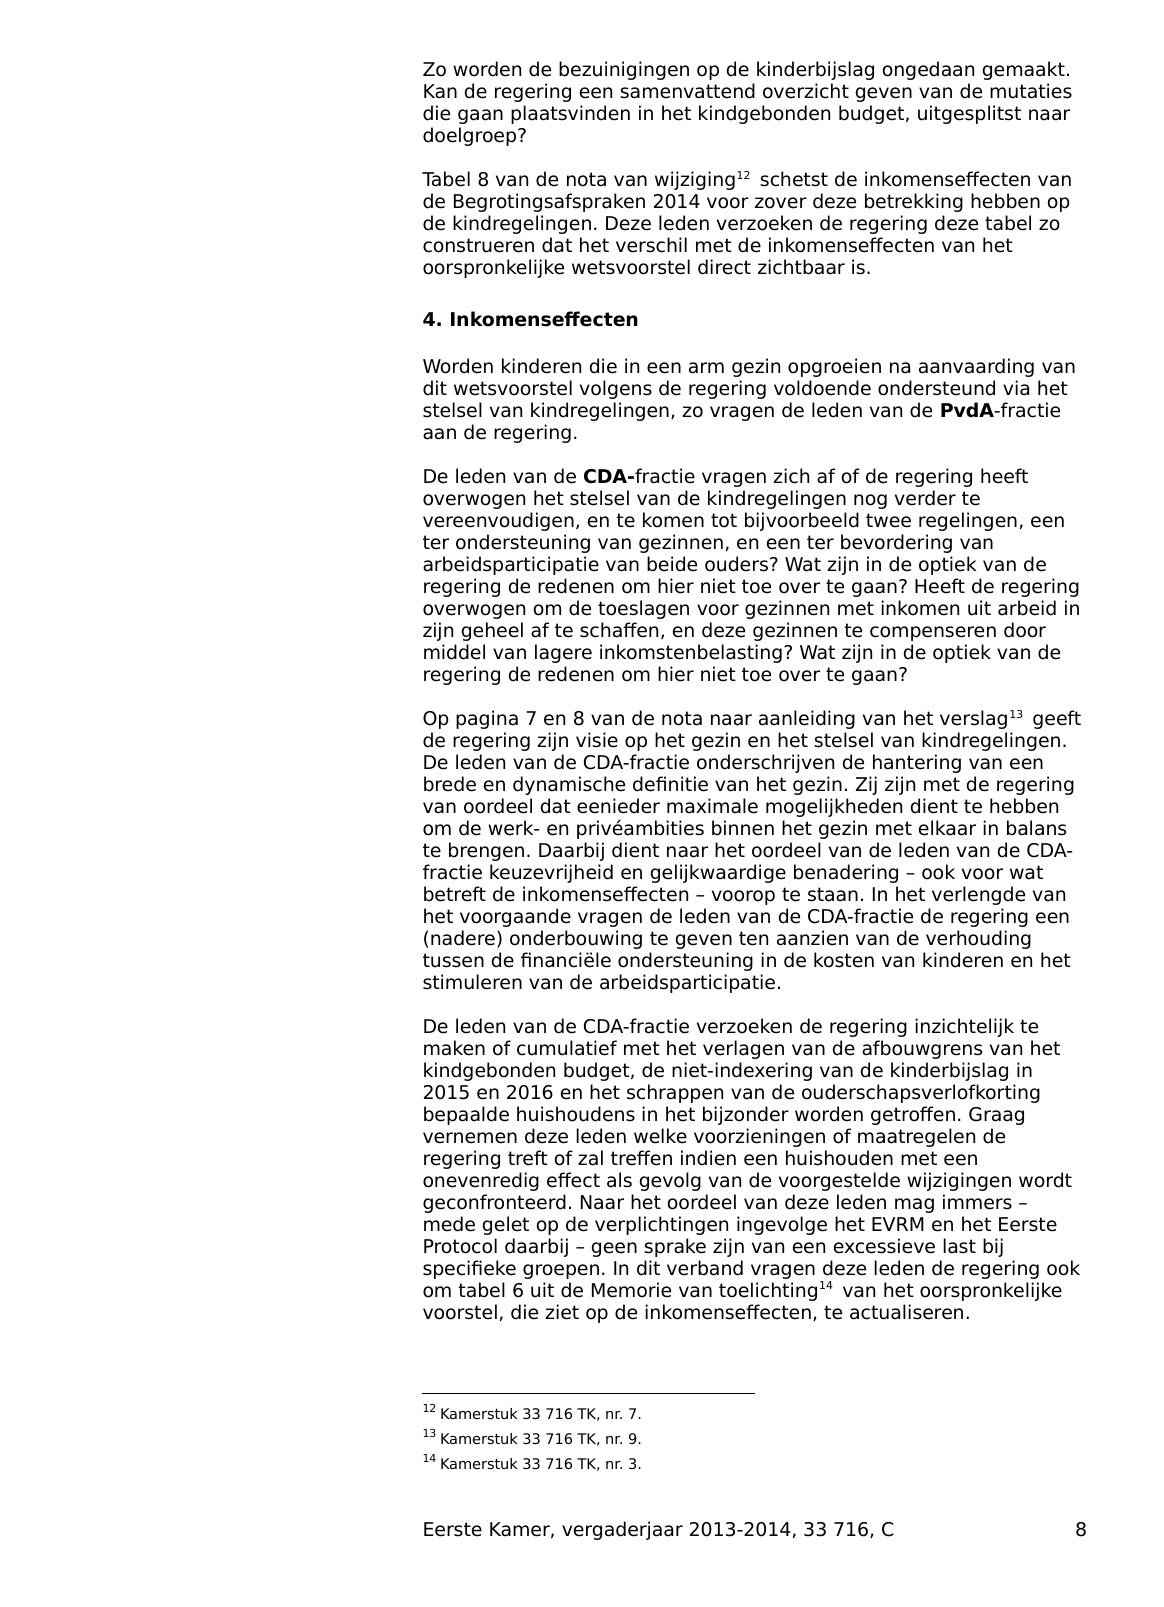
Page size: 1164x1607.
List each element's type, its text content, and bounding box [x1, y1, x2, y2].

text Kamerstuk 33 716 TK, nr. 3. [422, 1452, 1087, 1474]
text Worden kinderen die in een arm gezin opgroeien na aanvaarding van dit wetsvoorstel volgens de regering voldoende ondersteund via het stelsel van kindregelingen, zo vragen de leden van de PvdA-fractie aan de regering. [422, 356, 1087, 444]
text Kamerstuk 33 716 TK, nr. 7. [422, 1402, 1087, 1424]
text Tabel 8 van de nota van wijziging schetst de inkomenseffecten van de Begrotingsafspraken 2014 voor zover deze betrekking hebben op de kindregelingen. Deze leden verzoeken de regering deze tabel zo construeren dat het verschil met de inkomenseffecten van het oorspronkelijke wetsvoorstel direct zichtbaar is. [422, 169, 1087, 279]
text Op pagina 7 en 8 van de nota naar aanleiding van het verslag geeft de regering zijn visie op het gezin en het stelsel van kindregelingen. De leden van de CDA-fractie onderschrijven de hantering van een brede en dynamische definitie van het gezin. Zij zijn met de regering van oordeel dat eenieder maximale mogelijkheden dient te hebben om de werk- en privéambities binnen het gezin met elkaar in balans te brengen. Daarbij dient naar het oordeel van de leden van de CDA-fractie keuzevrijheid en gelijkwaardige benadering – ook voor wat betreft de inkomenseffecten – voorop te staan. In het verlengde van het voorgaande vragen de leden van de CDA-fractie de regering een (nadere) onderbouwing te geven ten aanzien van de verhouding tussen de financiële ondersteuning in de kosten van kinderen en het stimuleren van de arbeidsparticipatie. [422, 708, 1087, 994]
text Zo worden de bezuinigingen op de kinderbijslag ongedaan gemaakt. Kan de regering een samenvattend overzicht geven van de mutaties die gaan plaatsvinden in het kindgebonden budget, uitgesplitst naar doelgroep? [422, 59, 1087, 147]
text Kamerstuk 33 716 TK, nr. 9. [422, 1427, 1087, 1449]
subtitle 4. Inkomenseffecten [422, 309, 1087, 331]
text De leden van de CDA-fractie verzoeken de regering inzichtelijk te maken of cumulatief met het verlagen van de afbouwgrens van het kindgebonden budget, de niet-indexering van de kinderbijslag in 2015 en 2016 en het schrappen van de ouderschapsverlofkorting bepaalde huishoudens in het bijzonder worden getroffen. Graag vernemen deze leden welke voorzieningen of maatregelen de regering treft of zal treffen indien een huishouden met een onevenredig effect als gevolg van de voorgestelde wijzigingen wordt geconfronteerd. Naar het oordeel van deze leden mag immers – mede gelet op de verplichtingen ingevolge het EVRM en het Eerste Protocol daarbij – geen sprake zijn van een excessieve last bij specifieke groepen. In dit verband vragen deze leden de regering ook om tabel 6 uit de Memorie van toelichting van het oorspronkelijke voorstel, die ziet op de inkomenseffecten, te actualiseren. [422, 1016, 1087, 1324]
text De leden van de CDA-fractie vragen zich af of de regering heeft overwogen het stelsel van de kindregelingen nog verder te vereenvoudigen, en te komen tot bijvoorbeeld twee regelingen, een ter ondersteuning van gezinnen, en een ter bevordering van arbeidsparticipatie van beide ouders? Wat zijn in de optiek van de regering de redenen om hier niet toe over te gaan? Heeft de regering overwogen om de toeslagen voor gezinnen met inkomen uit arbeid in zijn geheel af te schaffen, en deze gezinnen te compenseren door middel van lagere inkomstenbelasting? Wat zijn in de optiek van de regering de redenen om hier niet toe over te gaan? [422, 466, 1087, 686]
